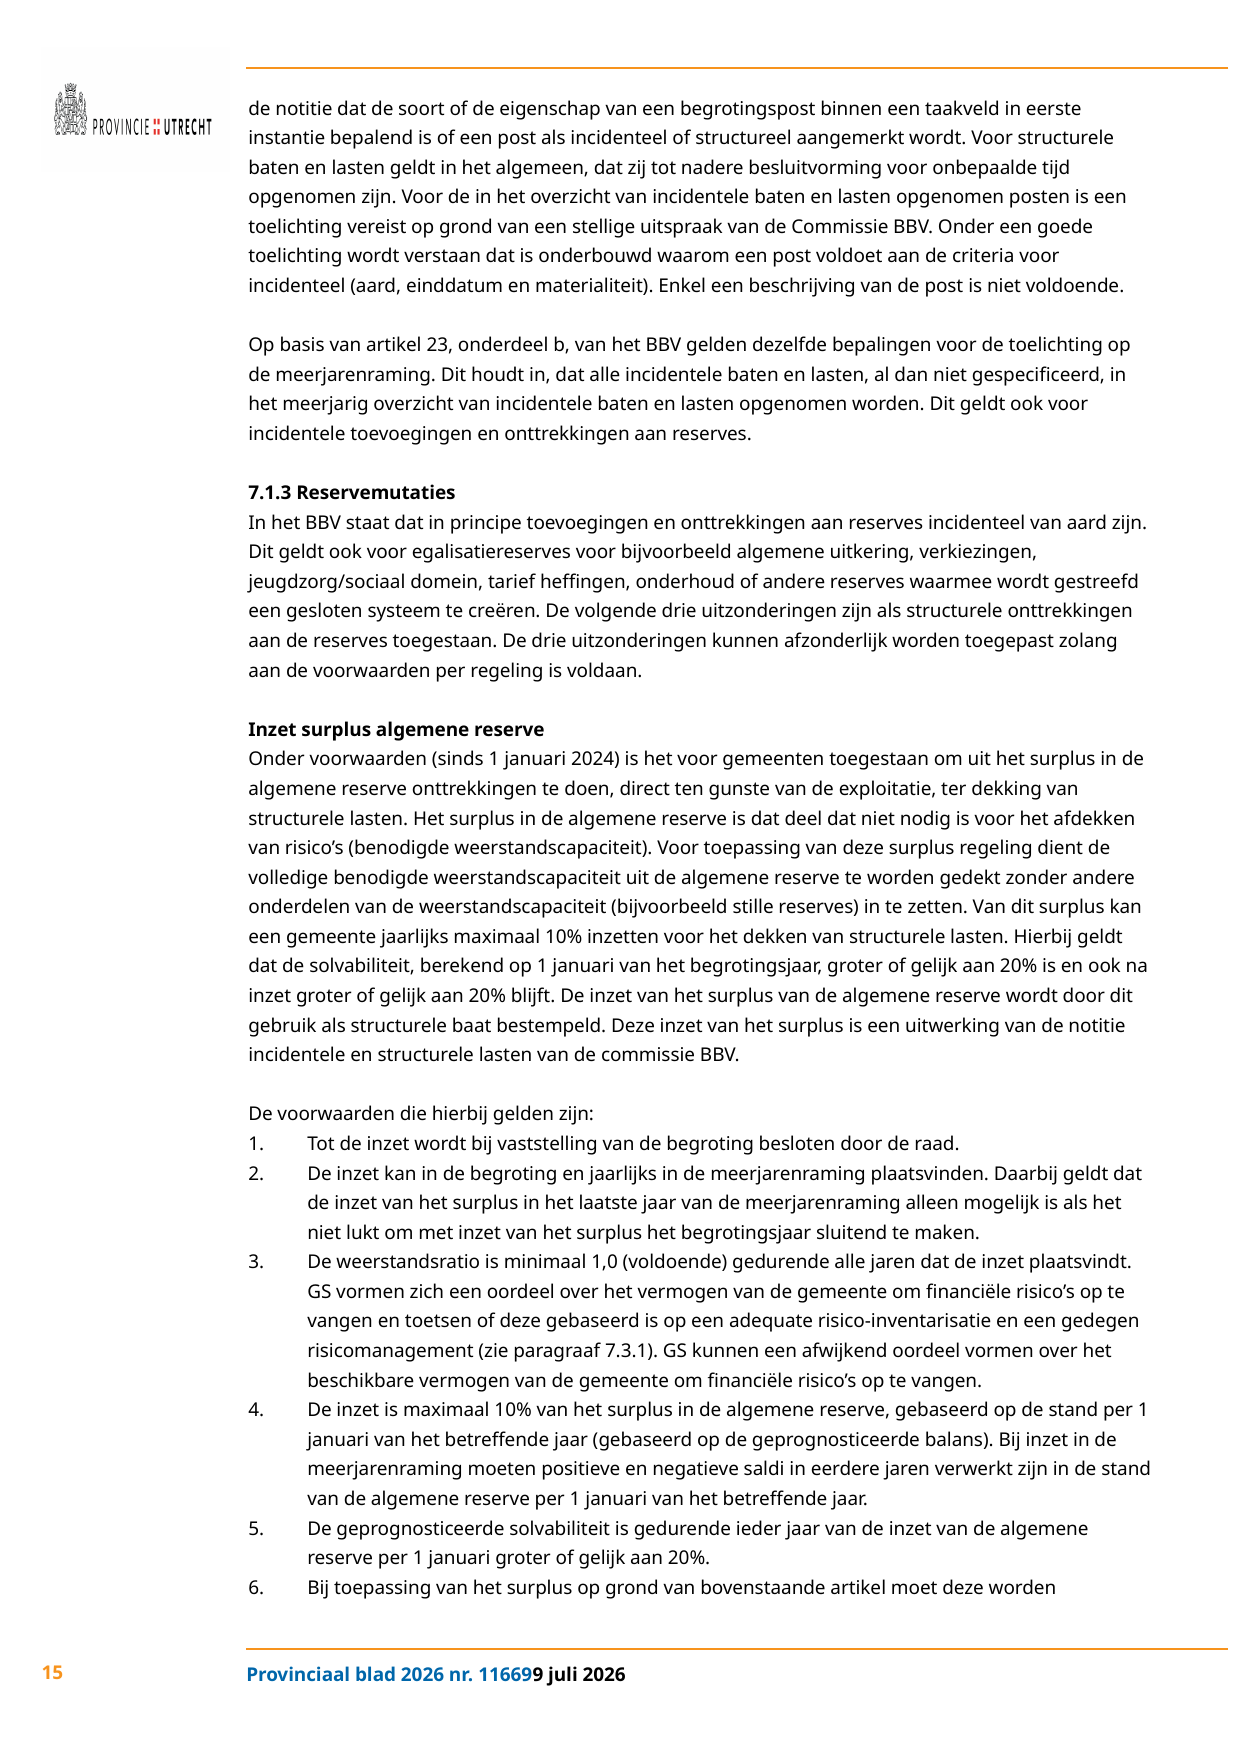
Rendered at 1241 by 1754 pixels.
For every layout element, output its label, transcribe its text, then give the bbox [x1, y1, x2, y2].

list De inzet is maximaal 10% van het surplus in de algemene reserve, gebaseerd op de stand per 1 januari van het betreffende jaar (gebaseerd op de geprognosticeerde balans). Bij inzet in de meerjarenraming moeten positieve en negatieve saldi in eerdere jaren verwerkt zijn in de stand van de algemene reserve per 1 januari van het betreffende jaar. [248, 1396, 1152, 1511]
picture [41, 47, 231, 172]
text Inzet surplus algemene reserve [248, 716, 1152, 742]
text In het BBV staat dat in principe toevoegingen en onttrekkingen aan reserves incidenteel van aard zijn. Dit geldt ook voor egalisatiereserves voor bijvoorbeeld algemene uitkering, verkiezingen, jeugdzorg/sociaal domein, tarief heffingen, onderhoud of andere reserves waarmee wordt gestreefd een gesloten systeem te creëren. De volgende drie uitzonderingen zijn als structurele onttrekkingen aan de reserves toegestaan. De drie uitzonderingen kunnen afzonderlijk worden toegepast zolang aan de voorwaarden per regeling is voldaan. [248, 509, 1152, 683]
list De geprognosticeerde solvabiliteit is gedurende ieder jaar van de inzet van de algemene reserve per 1 januari groter of gelijk aan 20%. [248, 1515, 1152, 1570]
text Op basis van artikel 23, onderdeel b, van het BBV gelden dezelfde bepalingen voor de toelichting op de meerjarenraming. Dit houdt in, dat alle incidentele baten en lasten, al dan niet gespecificeerd, in het meerjarig overzicht van incidentele baten en lasten opgenomen worden. Dit geldt ook voor incidentele toevoegingen en onttrekkingen aan reserves. [248, 331, 1152, 446]
list Tot de inzet wordt bij vaststelling van de begroting besloten door de raad. [248, 1130, 1152, 1156]
text Onder voorwaarden (sinds 1 januari 2024) is het voor gemeenten toegestaan om uit het surplus in de algemene reserve onttrekkingen te doen, direct ten gunste van de exploitatie, ter dekking van structurele lasten. Het surplus in de algemene reserve is dat deel dat niet nodig is voor het afdekken van risico’s (benodigde weerstandscapaciteit). Voor toepassing van deze surplus regeling dient de volledige benodigde weerstandscapaciteit uit de algemene reserve te worden gedekt zonder andere onderdelen van de weerstandscapaciteit (bijvoorbeeld stille reserves) in te zetten. Van dit surplus kan een gemeente jaarlijks maximaal 10% inzetten voor het dekken van structurele lasten. Hierbij geldt dat de solvabiliteit, berekend op 1 januari van het begrotingsjaar, groter of gelijk aan 20% is en ook na inzet groter of gelijk aan 20% blijft. De inzet van het surplus van de algemene reserve wordt door dit gebruik als structurele baat bestempeld. Deze inzet van het surplus is een uitwerking van de notitie incidentele en structurele lasten van de commissie BBV. [248, 746, 1152, 1067]
list Bij toepassing van het surplus op grond van bovenstaande artikel moet deze worden [248, 1574, 1152, 1600]
text de notitie dat de soort of de eigenschap van een begrotingspost binnen een taakveld in eerste instantie bepalend is of een post als incidenteel of structureel aangemerkt wordt. Voor structurele baten en lasten geldt in het algemeen, dat zij tot nadere besluitvorming voor onbepaalde tijd opgenomen zijn. Voor de in het overzicht van incidentele baten en lasten opgenomen posten is een toelichting vereist op grond van een stellige uitspraak van de Commissie BBV. Onder een goede toelichting wordt verstaan dat is onderbouwd waarom een post voldoet aan de criteria voor incidenteel (aard, einddatum en materialiteit). Enkel een beschrijving van de post is niet voldoende. [248, 95, 1152, 298]
list De weerstandsratio is minimaal 1,0 (voldoende) gedurende alle jaren dat de inzet plaatsvindt. GS vormen zich een oordeel over het vermogen van de gemeente om financiële risico’s op te vangen en toetsen of deze gebaseerd is op een adequate risico-inventarisatie en een gedegen risicomanagement (zie paragraaf 7.3.1). GS kunnen een afwijkend oordeel vormen over het beschikbare vermogen van de gemeente om financiële risico’s op te vangen. [248, 1248, 1152, 1393]
text De voorwaarden die hierbij gelden zijn: [248, 1101, 1152, 1126]
list De inzet kan in de begroting en jaarlijks in de meerjarenraming plaatsvinden. Daarbij geldt dat de inzet van het surplus in het laatste jaar van de meerjarenraming alleen mogelijk is als het niet lukt om met inzet van het surplus het begrotingsjaar sluitend te maken. [248, 1160, 1152, 1245]
text 7.1.3 Reservemutaties [248, 479, 1152, 505]
